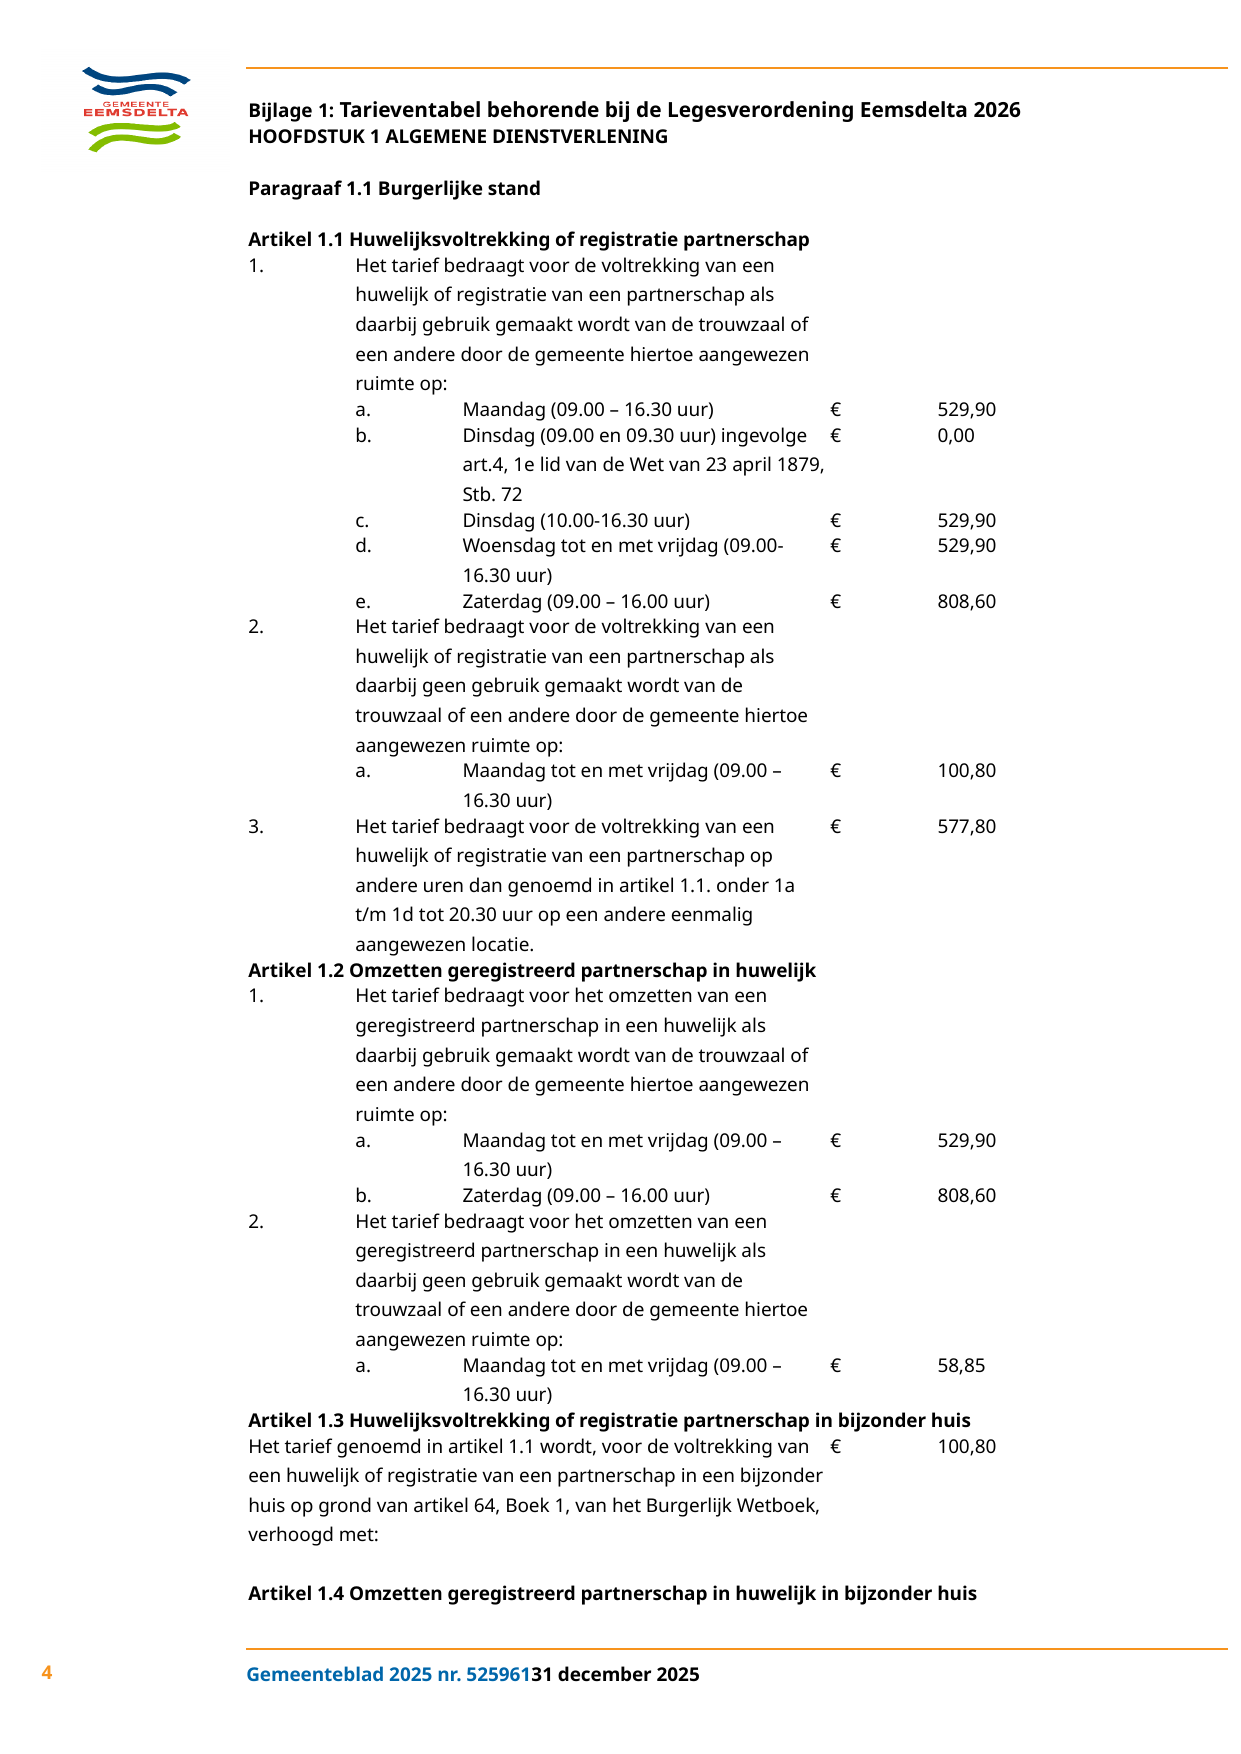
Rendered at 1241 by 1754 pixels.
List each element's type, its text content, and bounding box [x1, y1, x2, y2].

table_cell [248, 1182, 355, 1208]
table_cell [1045, 588, 1152, 613]
table_cell [1045, 1433, 1152, 1547]
table_cell 529,90 [937, 1127, 1044, 1182]
table_cell [248, 588, 355, 613]
table_cell [830, 201, 937, 226]
table_cell [248, 396, 355, 422]
table_cell [248, 533, 355, 588]
table_cell 529,90 [937, 533, 1044, 588]
table_cell Paragraaf 1.1 Burgerlijke stand [248, 175, 830, 201]
table_cell [937, 149, 1044, 175]
table_cell 529,90 [937, 396, 1044, 422]
table_cell [248, 1352, 355, 1407]
table_cell [1045, 422, 1152, 507]
table_cell a. [355, 1127, 462, 1182]
table_cell a. [355, 1352, 462, 1407]
table_cell [1045, 614, 1152, 758]
table_cell Het tarief bedraagt voor het omzetten van een geregistreerd partnerschap in een huwelijk als daarbij geen gebruik gemaakt wordt van de trouwzaal of een andere door de gemeente hiertoe aangewezen ruimte op: [355, 1208, 830, 1352]
table_cell Zaterdag (09.00 – 16.00 uur) [462, 1182, 830, 1208]
table_cell [355, 201, 462, 226]
table_cell [1045, 201, 1152, 226]
table_cell [937, 983, 1044, 1127]
table_cell Het tarief bedraagt voor het omzetten van een geregistreerd partnerschap in een huwelijk als daarbij gebruik gemaakt wordt van de trouwzaal of een andere door de gemeente hiertoe aangewezen ruimte op: [355, 983, 830, 1127]
table_cell € [830, 422, 937, 507]
table_cell Maandag (09.00 – 16.30 uur) [462, 396, 830, 422]
table_cell [1045, 1182, 1152, 1208]
table_cell € [830, 533, 937, 588]
table_cell 1. [248, 252, 355, 396]
table_cell [248, 149, 355, 175]
table_cell d. [355, 533, 462, 588]
table_cell € [830, 758, 937, 813]
table_cell [462, 149, 830, 175]
table_cell [248, 1127, 355, 1182]
table_cell Maandag tot en met vrijdag (09.00 – 16.30 uur) [462, 1127, 830, 1182]
table_cell € [830, 813, 937, 957]
table_header HOOFDSTUK 1 ALGEMENE DIENSTVERLENING [248, 124, 830, 149]
table_cell 808,60 [937, 588, 1044, 613]
text Bijlage 1: Tarieventabel behorende bij de Legesverordening Eemsdelta 2026 [248, 95, 1152, 123]
table_cell [248, 422, 355, 507]
table_cell 3. [248, 813, 355, 957]
table_cell Artikel 1.2 Omzetten geregistreerd partnerschap in huwelijk [248, 957, 1044, 983]
table_cell Dinsdag (09.00 en 09.30 uur) ingevolge art.4, 1e lid van de Wet van 23 april 1879, Stb. 72 [462, 422, 830, 507]
table_cell [937, 201, 1044, 226]
table_cell [248, 758, 355, 813]
table_cell [830, 983, 937, 1127]
table_cell [1045, 1208, 1152, 1352]
table_cell [1045, 507, 1152, 532]
table_cell [1045, 1127, 1152, 1182]
table_cell [1045, 957, 1152, 983]
table_cell [1045, 533, 1152, 588]
table_cell [1045, 758, 1152, 813]
table_cell [937, 1208, 1044, 1352]
table_cell b. [355, 1182, 462, 1208]
table_cell Het tarief bedraagt voor de voltrekking van een huwelijk of registratie van een partnerschap als daarbij geen gebruik gemaakt wordt van de trouwzaal of een andere door de gemeente hiertoe aangewezen ruimte op: [355, 614, 830, 758]
table_cell [830, 1208, 937, 1352]
table_cell Het tarief genoemd in artikel 1.1 wordt, voor de voltrekking van een huwelijk of registratie van een partnerschap in een bijzonder huis op grond van artikel 64, Boek 1, van het Burgerlijk Wetboek, verhoogd met: [248, 1433, 830, 1547]
table_header [937, 124, 1044, 149]
table_header [1045, 124, 1152, 149]
table_cell 1. [248, 983, 355, 1127]
table_header Artikel 1.4 Omzetten geregistreerd partnerschap in huwelijk in bijzonder huis [248, 1580, 978, 1606]
table_cell [937, 614, 1044, 758]
table_cell € [830, 1433, 937, 1547]
table_cell € [830, 507, 937, 532]
table_cell 2. [248, 614, 355, 758]
table_cell Het tarief bedraagt voor de voltrekking van een huwelijk of registratie van een partnerschap op andere uren dan genoemd in artikel 1.1. onder 1a t/m 1d tot 20.30 uur op een andere eenmalig aangewezen locatie. [355, 813, 830, 957]
table_cell [1045, 983, 1152, 1127]
table_cell 100,80 [937, 758, 1044, 813]
table_cell [830, 614, 937, 758]
table_cell [248, 507, 355, 532]
picture [41, 47, 231, 172]
table_cell [1045, 226, 1152, 252]
table_cell Het tarief bedraagt voor de voltrekking van een huwelijk of registratie van een partnerschap als daarbij gebruik gemaakt wordt van de trouwzaal of een andere door de gemeente hiertoe aangewezen ruimte op: [355, 252, 830, 396]
table_cell [462, 201, 830, 226]
table_cell [830, 175, 937, 201]
table_cell € [830, 1352, 937, 1407]
table_header [978, 1580, 1152, 1606]
table_cell 58,85 [937, 1352, 1044, 1407]
table_cell 100,80 [937, 1433, 1044, 1547]
table_cell 2. [248, 1208, 355, 1352]
table_cell [355, 149, 462, 175]
table_cell Dinsdag (10.00-16.30 uur) [462, 507, 830, 532]
table_cell Woensdag tot en met vrijdag (09.00-16.30 uur) [462, 533, 830, 588]
table_cell € [830, 396, 937, 422]
table_cell a. [355, 396, 462, 422]
table_cell € [830, 1127, 937, 1182]
table_cell Maandag tot en met vrijdag (09.00 – 16.30 uur) [462, 1352, 830, 1407]
table_cell e. [355, 588, 462, 613]
table_cell 0,00 [937, 422, 1044, 507]
table_cell € [830, 588, 937, 613]
table_cell 577,80 [937, 813, 1044, 957]
table_cell [1045, 175, 1152, 201]
table_cell c. [355, 507, 462, 532]
table_cell [1045, 1352, 1152, 1407]
table_cell Zaterdag (09.00 – 16.00 uur) [462, 588, 830, 613]
table_cell [1045, 396, 1152, 422]
table_cell [248, 201, 355, 226]
table_cell [937, 175, 1044, 201]
table_cell Artikel 1.3 Huwelijksvoltrekking of registratie partnerschap in bijzonder huis [248, 1407, 1044, 1433]
table_cell Artikel 1.1 Huwelijksvoltrekking of registratie partnerschap [248, 226, 1044, 252]
table_cell 808,60 [937, 1182, 1044, 1208]
table_cell [1045, 813, 1152, 957]
table_cell € [830, 1182, 937, 1208]
table_cell [937, 252, 1044, 396]
table_cell 529,90 [937, 507, 1044, 532]
table_header [830, 124, 937, 149]
table_cell a. [355, 758, 462, 813]
table_cell [1045, 1407, 1152, 1433]
table_cell [1045, 149, 1152, 175]
table_cell b. [355, 422, 462, 507]
table_cell Maandag tot en met vrijdag (09.00 – 16.30 uur) [462, 758, 830, 813]
table_cell [1045, 252, 1152, 396]
table_cell [830, 252, 937, 396]
table_cell [830, 149, 937, 175]
